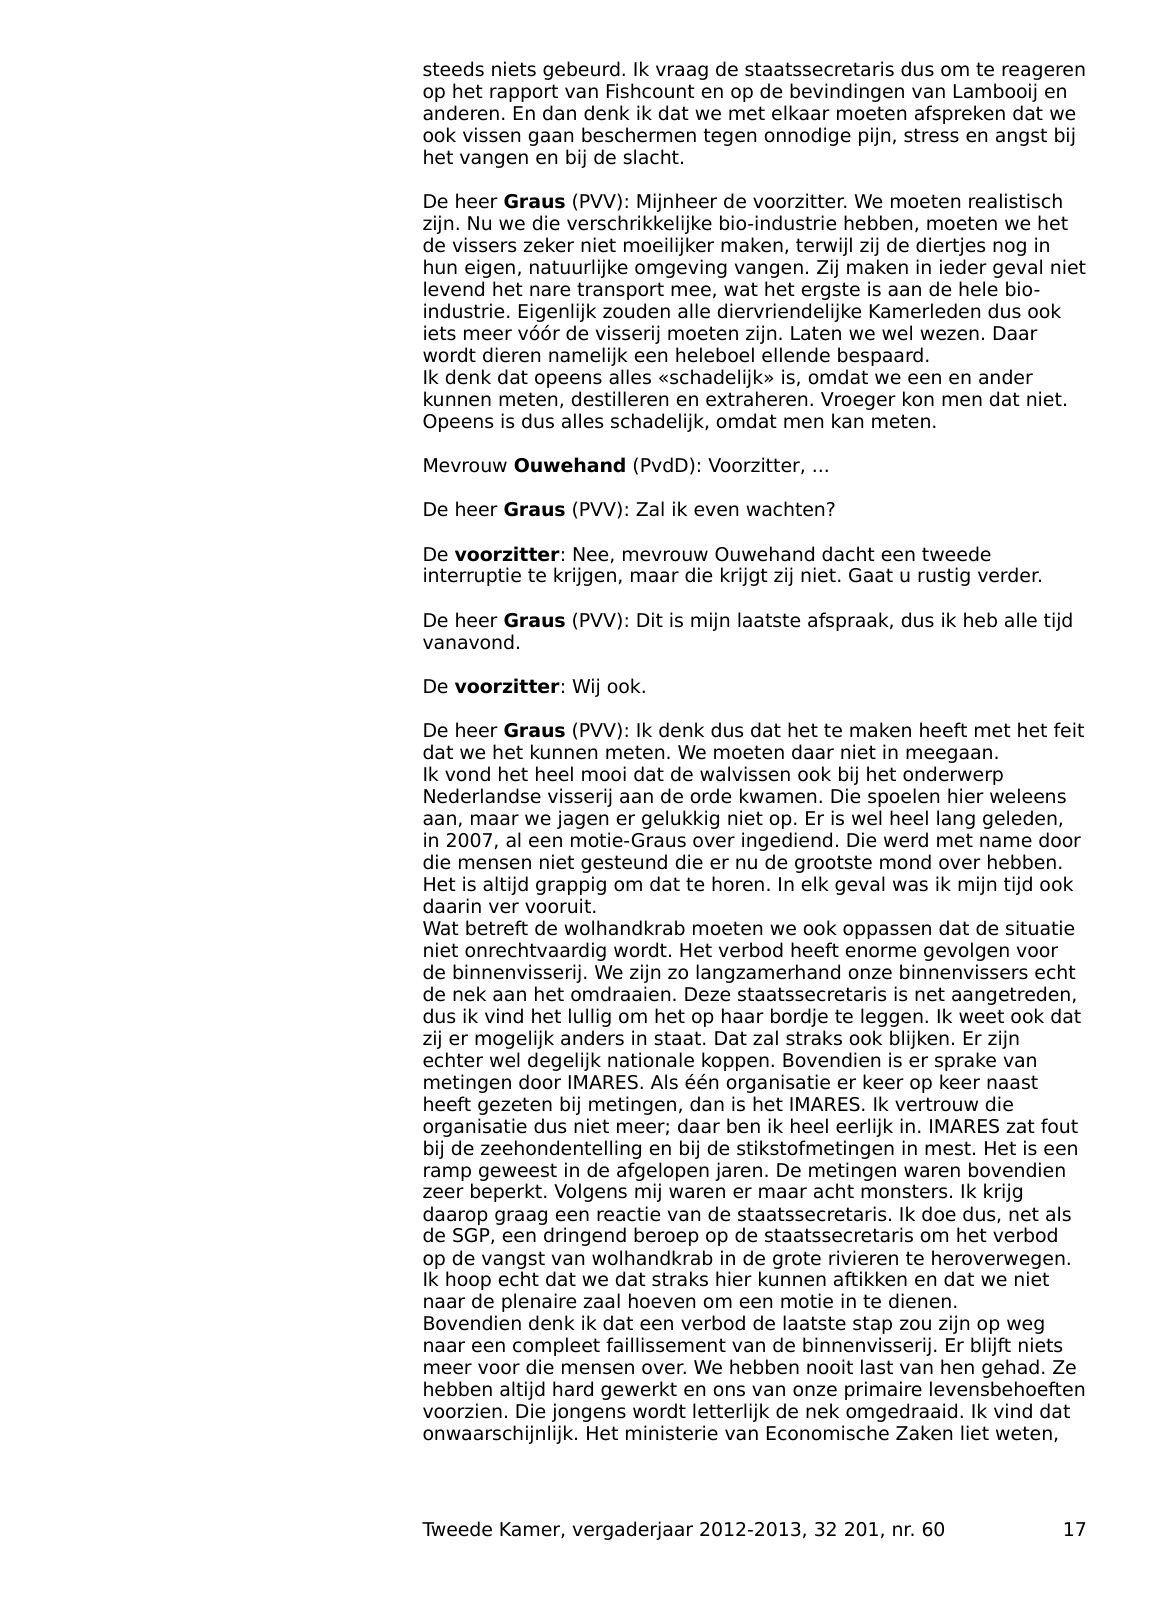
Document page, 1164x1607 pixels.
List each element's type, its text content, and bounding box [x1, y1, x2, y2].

text De voorzitter: Wij ook. [422, 676, 1087, 698]
text De heer Graus (PVV): Ik denk dus dat het te maken heeft met het feit dat we het kunnen meten. We moeten daar niet in meegaan. [422, 720, 1087, 764]
text Bovendien denk ik dat een verbod de laatste stap zou zijn op weg naar een compleet faillissement van de binnenvisserij. Er blijft niets meer voor die mensen over. We hebben nooit last van hen gehad. Ze hebben altijd hard gewerkt en ons van onze primaire levensbehoeften voorzien. Die jongens wordt letterlijk de nek omgedraaid. Ik vind dat onwaarschijnlijk. Het ministerie van Economische Zaken liet weten, [422, 1313, 1087, 1445]
text Ik vond het heel mooi dat de walvissen ook bij het onderwerp Nederlandse visserij aan de orde kwamen. Die spoelen hier weleens aan, maar we jagen er gelukkig niet op. Er is wel heel lang geleden, in 2007, al een motie-Graus over ingediend. Die werd met name door die mensen niet gesteund die er nu de grootste mond over hebben. Het is altijd grappig om dat te horen. In elk geval was ik mijn tijd ook daarin ver vooruit. [422, 764, 1087, 918]
text steeds niets gebeurd. Ik vraag de staatssecretaris dus om te reageren op het rapport van Fishcount en op de bevindingen van Lambooij en anderen. En dan denk ik dat we met elkaar moeten afspreken dat we ook vissen gaan beschermen tegen onnodige pijn, stress en angst bij het vangen en bij de slacht. [422, 59, 1087, 169]
text Wat betreft de wolhandkrab moeten we ook oppassen dat de situatie niet onrechtvaardig wordt. Het verbod heeft enorme gevolgen voor de binnenvisserij. We zijn zo langzamerhand onze binnenvissers echt de nek aan het omdraaien. Deze staatssecretaris is net aangetreden, dus ik vind het lullig om het op haar bordje te leggen. Ik weet ook dat zij er mogelijk anders in staat. Dat zal straks ook blijken. Er zijn echter wel degelijk nationale koppen. Bovendien is er sprake van metingen door IMARES. Als één organisatie er keer op keer naast heeft gezeten bij metingen, dan is het IMARES. Ik vertrouw die organisatie dus niet meer; daar ben ik heel eerlijk in. IMARES zat fout bij de zeehondentelling en bij de stikstofmetingen in mest. Het is een ramp geweest in de afgelopen jaren. De metingen waren bovendien zeer beperkt. Volgens mij waren er maar acht monsters. Ik krijg daarop graag een reactie van de staatssecretaris. Ik doe dus, net als de SGP, een dringend beroep op de staatssecretaris om het verbod op de vangst van wolhandkrab in de grote rivieren te heroverwegen. Ik hoop echt dat we dat straks hier kunnen aftikken en dat we niet naar de plenaire zaal hoeven om een motie in te dienen. [422, 918, 1087, 1313]
text Mevrouw Ouwehand (PvdD): Voorzitter, ... [422, 455, 1087, 477]
text De voorzitter: Nee, mevrouw Ouwehand dacht een tweede interruptie te krijgen, maar die krijgt zij niet. Gaat u rustig verder. [422, 543, 1087, 587]
text Ik denk dat opeens alles «schadelijk» is, omdat we een en ander kunnen meten, destilleren en extraheren. Vroeger kon men dat niet. Opeens is dus alles schadelijk, omdat men kan meten. [422, 367, 1087, 433]
text De heer Graus (PVV): Mijnheer de voorzitter. We moeten realistisch zijn. Nu we die verschrikkelijke bio-industrie hebben, moeten we het de vissers zeker niet moeilijker maken, terwijl zij de diertjes nog in hun eigen, natuurlijke omgeving vangen. Zij maken in ieder geval niet levend het nare transport mee, wat het ergste is aan de hele bio-industrie. Eigenlijk zouden alle diervriendelijke Kamerleden dus ook iets meer vóór de visserij moeten zijn. Laten we wel wezen. Daar wordt dieren namelijk een heleboel ellende bespaard. [422, 191, 1087, 367]
text De heer Graus (PVV): Zal ik even wachten? [422, 499, 1087, 521]
text De heer Graus (PVV): Dit is mijn laatste afspraak, dus ik heb alle tijd vanavond. [422, 609, 1087, 653]
